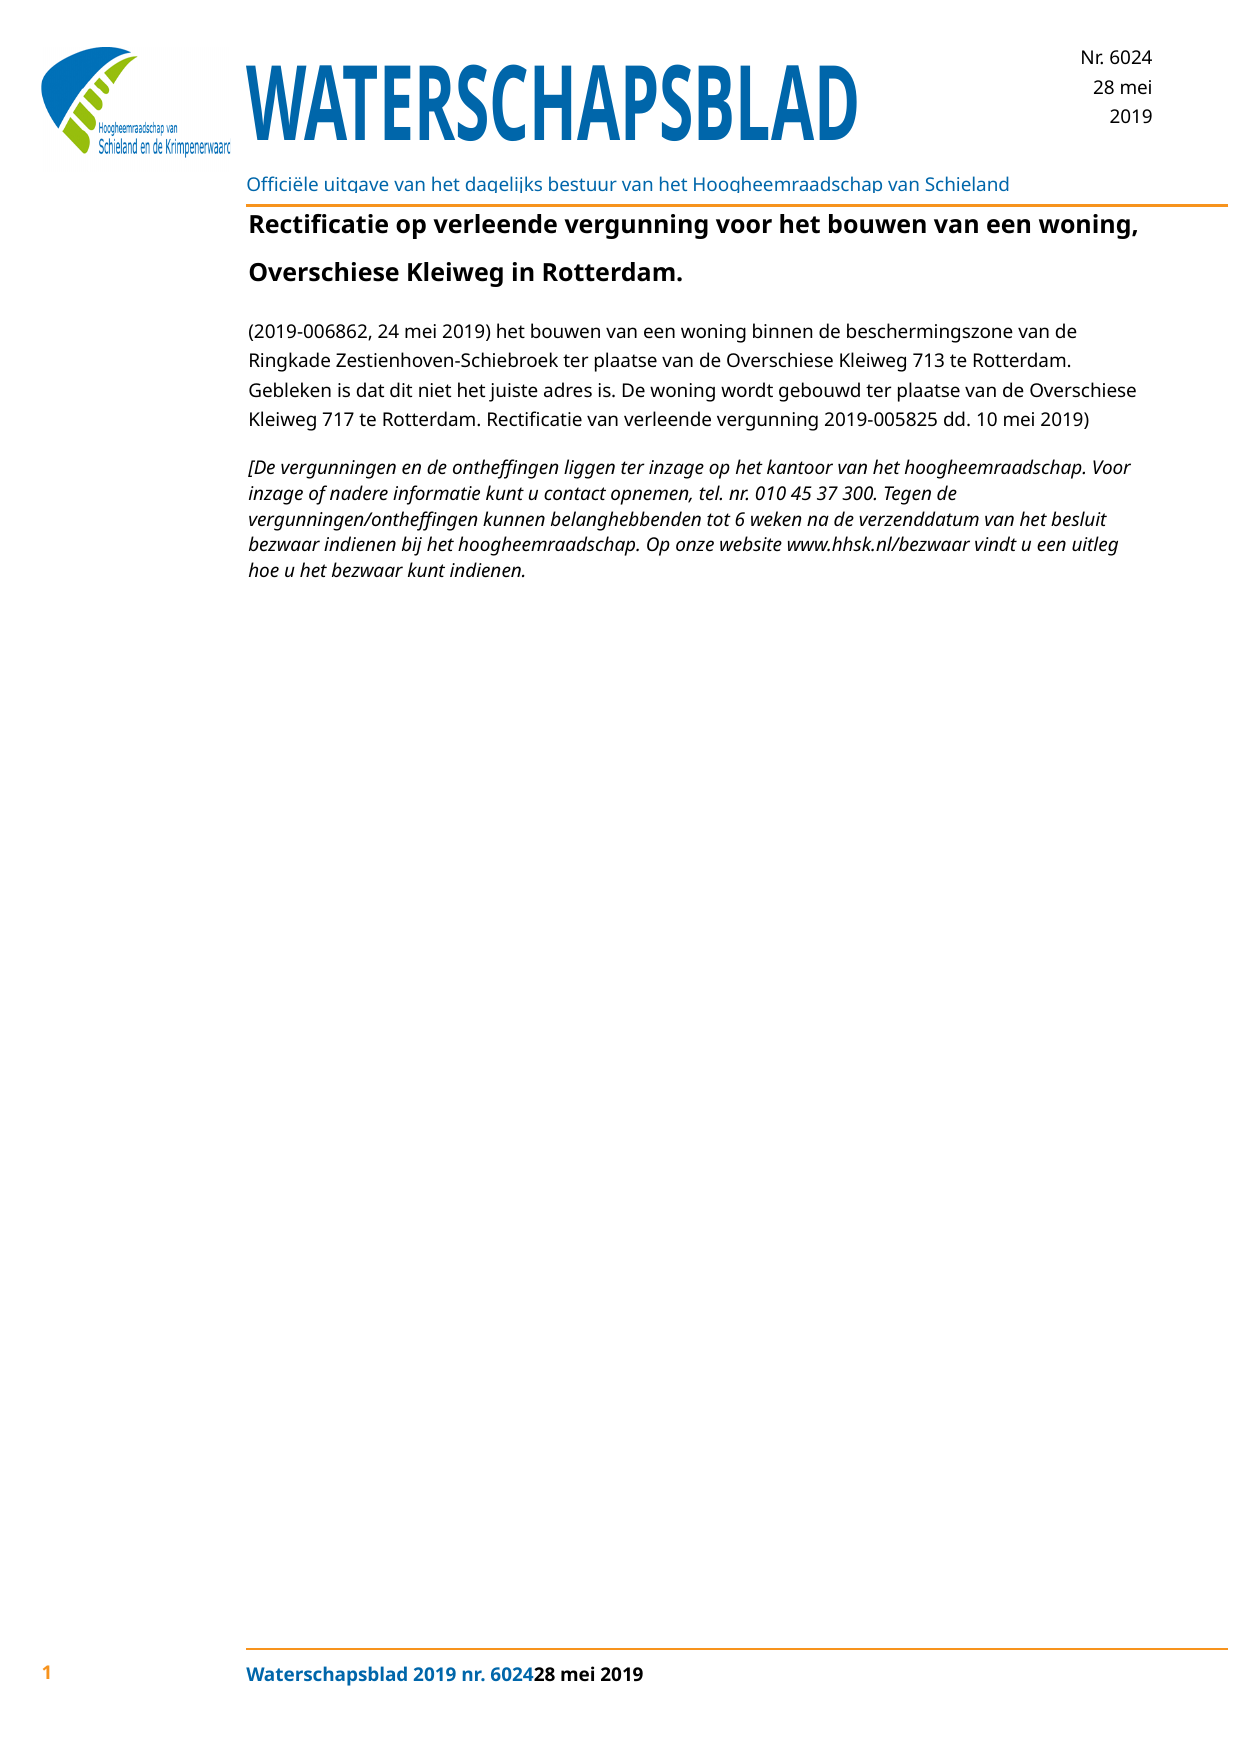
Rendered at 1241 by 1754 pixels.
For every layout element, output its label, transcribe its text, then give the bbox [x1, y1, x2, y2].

text (2019-006862, 24 mei 2019) het bouwen van een woning binnen de beschermingszone van de Ringkade Zestienhoven-Schiebroek ter plaatse van de Overschiese Kleiweg 713 te Rotterdam. Gebleken is dat dit niet het juiste adres is. De woning wordt gebouwd ter plaatse van de Overschiese Kleiweg 717 te Rotterdam. Rectificatie van verleende vergunning 2019-005825 dd. 10 mei 2019) [248, 318, 1152, 432]
text Rectificatie op verleende vergunning voor het bouwen van een woning, Overschiese Kleiweg in Rotterdam. [248, 207, 1152, 288]
picture [41, 47, 231, 172]
text [De vergunningen en de ontheffingen liggen ter inzage op het kantoor van het hoogheemraadschap. Voor inzage of nadere informatie kunt u contact opnemen, tel. nr. 010 45 37 300. Tegen de vergunningen/ontheffingen kunnen belanghebbenden tot 6 weken na de verzenddatum van het besluit bezwaar indienen bij het hoogheemraadschap. Op onze website www.hhsk.nl/bezwaar vindt u een uitleg hoe u het bezwaar kunt indienen. [248, 454, 1152, 583]
